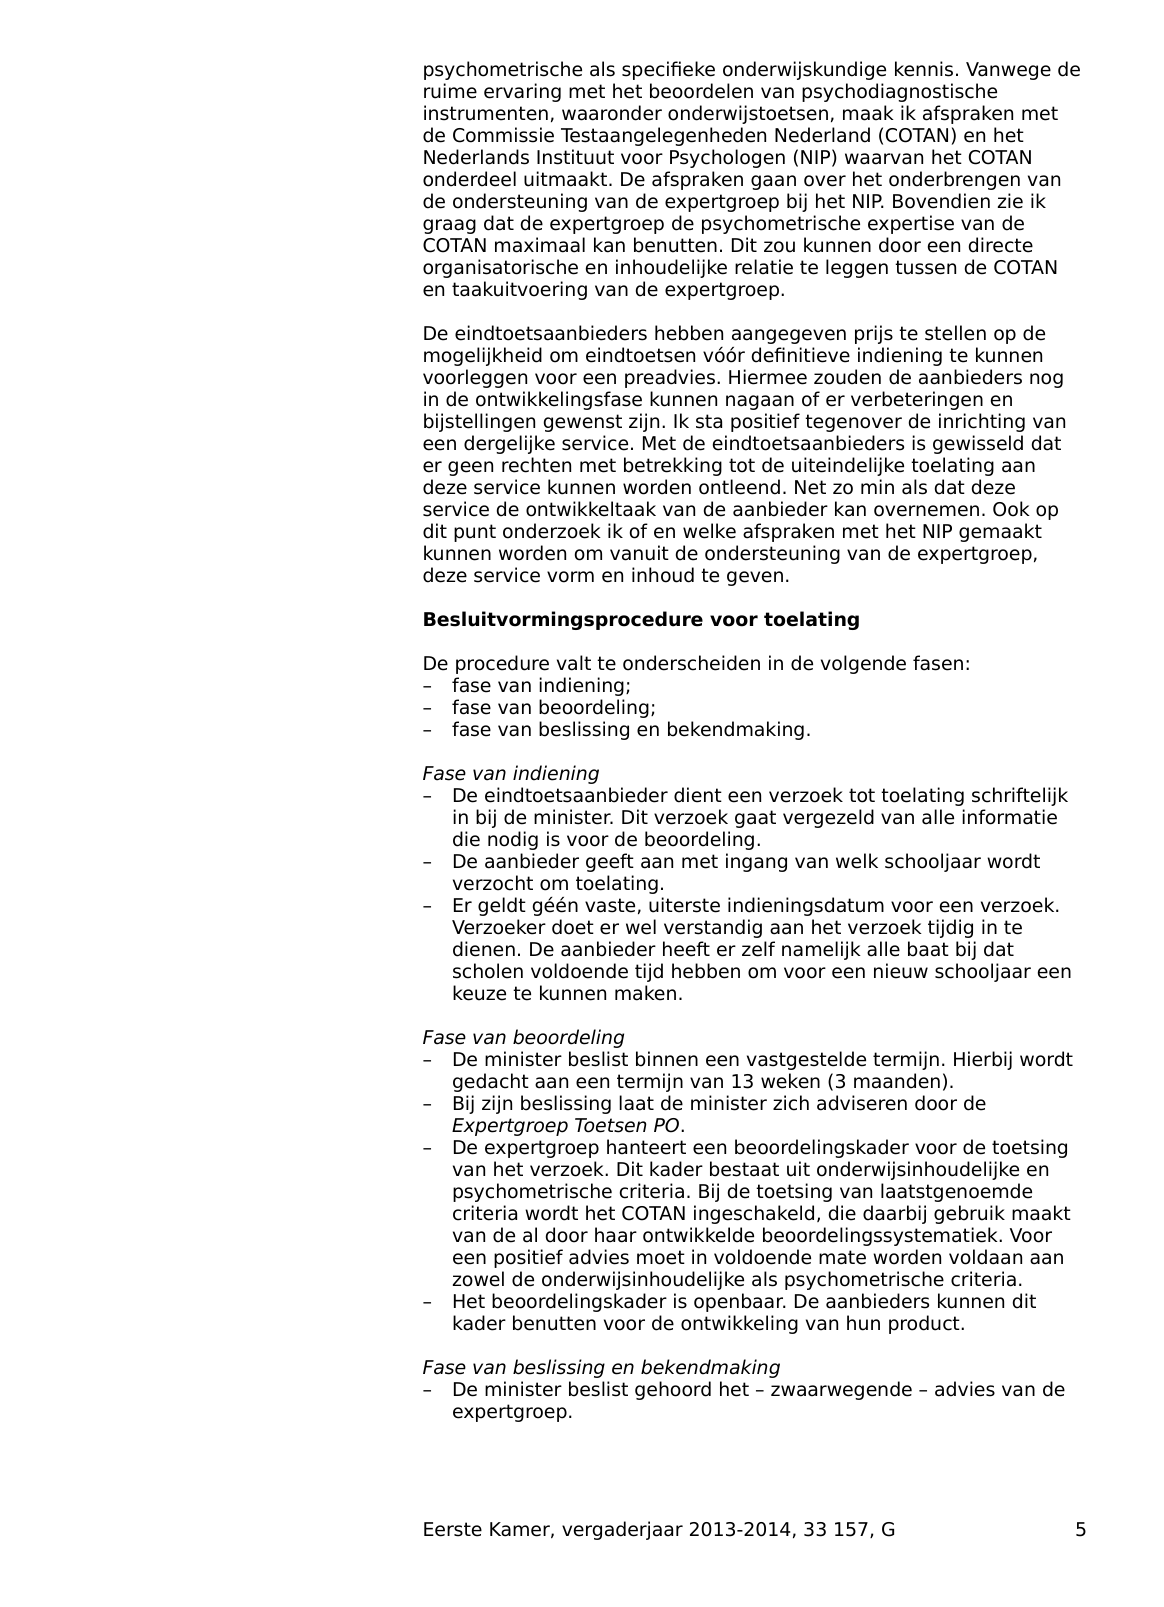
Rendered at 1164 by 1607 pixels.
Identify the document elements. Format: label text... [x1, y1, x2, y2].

text De eindtoetsaanbieders hebben aangegeven prijs te stellen op de mogelijkheid om eindtoetsen vóór definitieve indiening te kunnen voorleggen voor een preadvies. Hiermee zouden de aanbieders nog in de ontwikkelingsfase kunnen nagaan of er verbeteringen en bijstellingen gewenst zijn. Ik sta positief tegenover de inrichting van een dergelijke service. Met de eindtoetsaanbieders is gewisseld dat er geen rechten met betrekking tot de uiteindelijke toelating aan deze service kunnen worden ontleend. Net zo min als dat deze service de ontwikkeltaak van de aanbieder kan overnemen. Ook op dit punt onderzoek ik of en welke afspraken met het NIP gemaakt kunnen worden om vanuit de ondersteuning van de expertgroep, deze service vorm en inhoud te geven. [422, 323, 1087, 587]
text – Het beoordelingskader is openbaar. De aanbieders kunnen dit kader benutten voor de ontwikkeling van hun product. [422, 1291, 1087, 1335]
text – fase van beslissing en bekendmaking. [422, 719, 1087, 741]
text – De expertgroep hanteert een beoordelingskader voor de toetsing van het verzoek. Dit kader bestaat uit onderwijsinhoudelijke en psychometrische criteria. Bij de toetsing van laatstgenoemde criteria wordt het COTAN ingeschakeld, die daarbij gebruik maakt van de al door haar ontwikkelde beoordelingssystematiek. Voor een positief advies moet in voldoende mate worden voldaan aan zowel de onderwijsinhoudelijke als psychometrische criteria. [422, 1137, 1087, 1291]
text – De minister beslist binnen een vastgestelde termijn. Hierbij wordt gedacht aan een termijn van 13 weken (3 maanden). [422, 1049, 1087, 1093]
text – fase van beoordeling; [422, 697, 1087, 719]
text – Bij zijn beslissing laat de minister zich adviseren door de Expertgroep Toetsen PO. [422, 1093, 1087, 1137]
text – De aanbieder geeft aan met ingang van welk schooljaar wordt verzocht om toelating. [422, 851, 1087, 895]
subtitle Fase van beslissing en bekendmaking [422, 1357, 1087, 1379]
subtitle Besluitvormingsprocedure voor toelating [422, 609, 1087, 631]
text psychometrische als specifieke onderwijskundige kennis. Vanwege de ruime ervaring met het beoordelen van psychodiagnostische instrumenten, waaronder onderwijstoetsen, maak ik afspraken met de Commissie Testaangelegenheden Nederland (COTAN) en het Nederlands Instituut voor Psychologen (NIP) waarvan het COTAN onderdeel uitmaakt. De afspraken gaan over het onderbrengen van de ondersteuning van de expertgroep bij het NIP. Bovendien zie ik graag dat de expertgroep de psychometrische expertise van de COTAN maximaal kan benutten. Dit zou kunnen door een directe organisatorische en inhoudelijke relatie te leggen tussen de COTAN en taakuitvoering van de expertgroep. [422, 59, 1087, 301]
text – Er geldt géén vaste, uiterste indieningsdatum voor een verzoek. Verzoeker doet er wel verstandig aan het verzoek tijdig in te dienen. De aanbieder heeft er zelf namelijk alle baat bij dat scholen voldoende tijd hebben om voor een nieuw schooljaar een keuze te kunnen maken. [422, 895, 1087, 1005]
text – fase van indiening; [422, 675, 1087, 697]
text – De eindtoetsaanbieder dient een verzoek tot toelating schriftelijk in bij de minister. Dit verzoek gaat vergezeld van alle informatie die nodig is voor de beoordeling. [422, 785, 1087, 851]
subtitle Fase van indiening [422, 763, 1087, 785]
text De procedure valt te onderscheiden in de volgende fasen: [422, 653, 1087, 675]
subtitle Fase van beoordeling [422, 1027, 1087, 1049]
text – De minister beslist gehoord het – zwaarwegende – advies van de expertgroep. [422, 1379, 1087, 1423]
